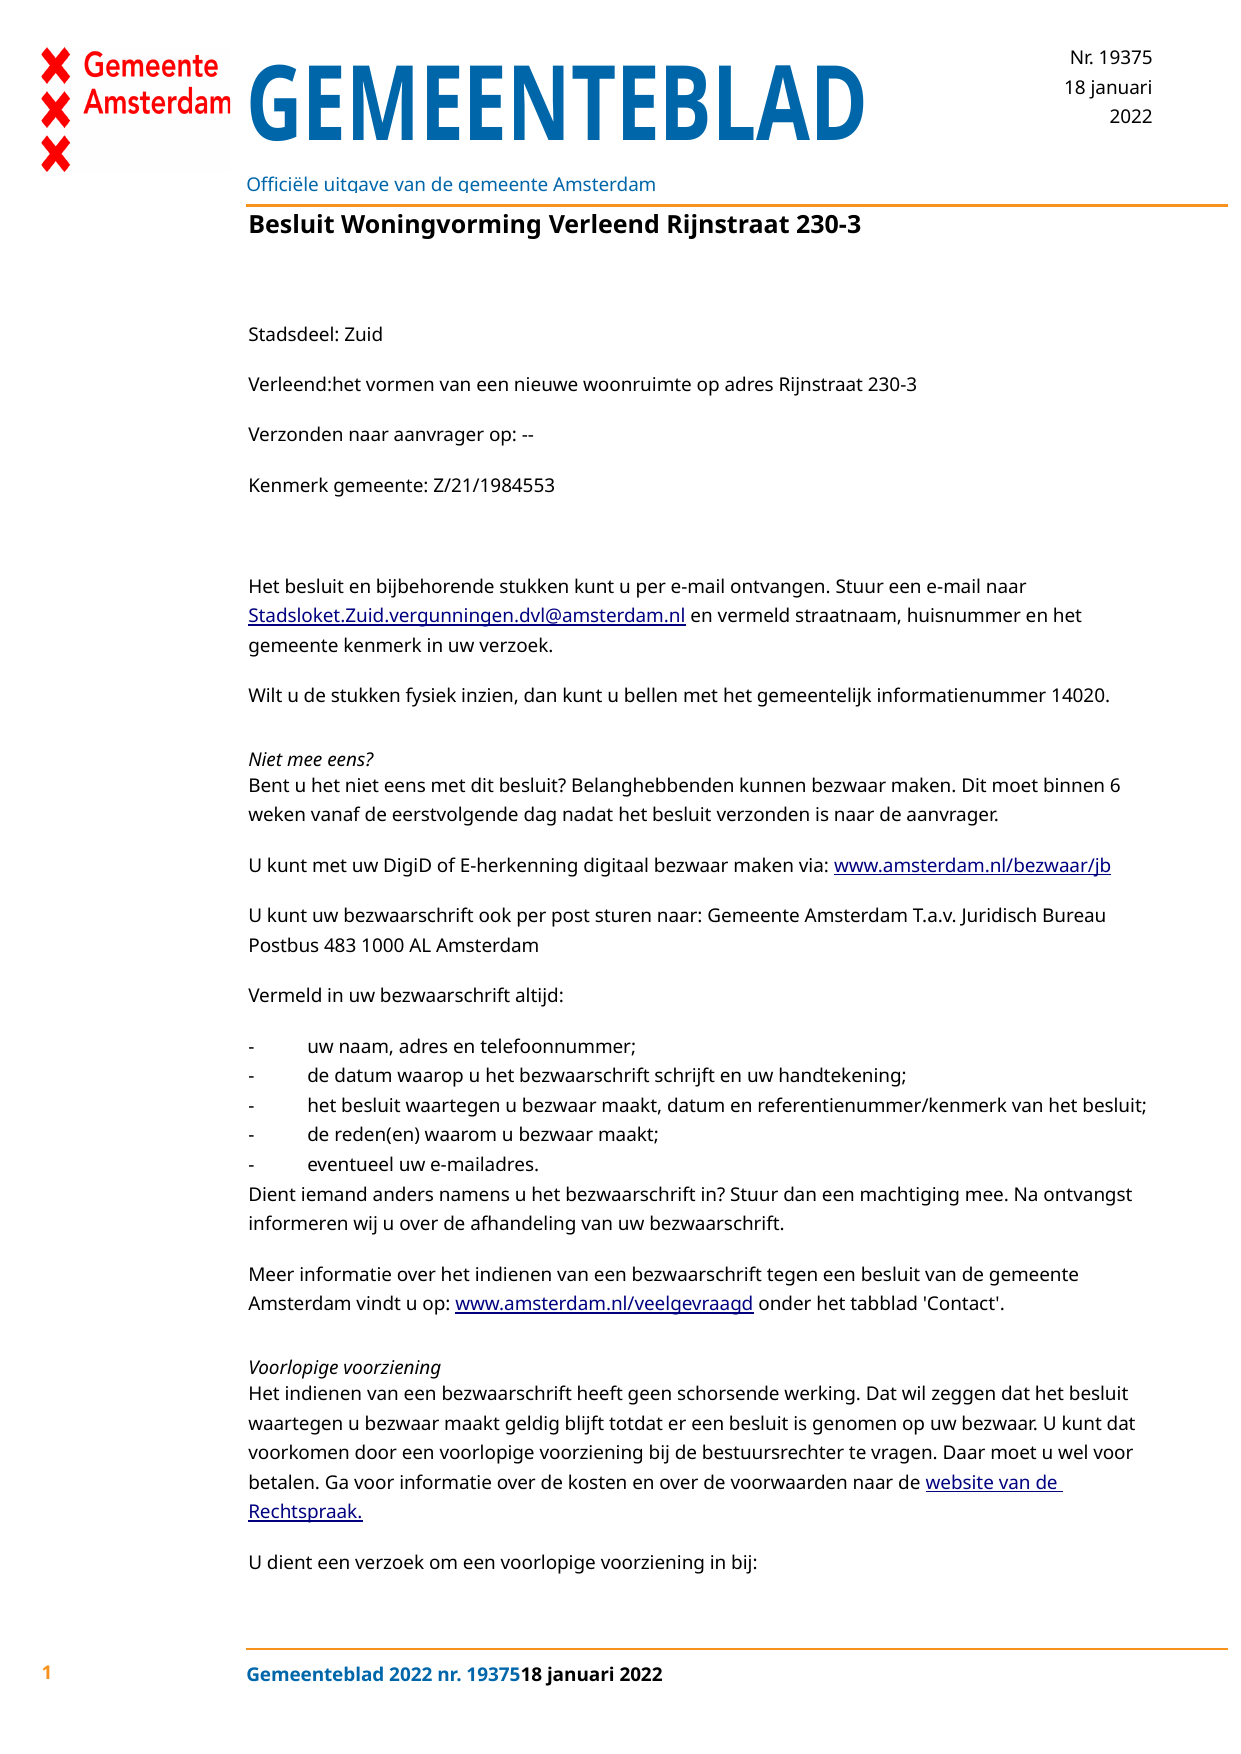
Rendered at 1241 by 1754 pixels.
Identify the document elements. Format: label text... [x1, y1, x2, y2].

text Wilt u de stukken fysiek inzien, dan kunt u bellen met het gemeentelijk informatienummer 14020. [248, 682, 1152, 708]
text Verleend:het vormen van een nieuwe woonruimte op adres Rijnstraat 230-3 [248, 371, 1152, 397]
text Verzonden naar aanvrager op: -- [248, 422, 1152, 447]
list het besluit waartegen u bezwaar maakt, datum en referentienummer/kenmerk van het besluit; [248, 1092, 1152, 1118]
text Het besluit en bijbehorende stukken kunt u per e-mail ontvangen. Stuur een e-mail naar Stadsloket.Zuid.vergunningen.dvl@amsterdam.nl en vermeld straatnaam, huisnummer en het gemeente kenmerk in uw verzoek. [248, 573, 1152, 658]
text Dient iemand anders namens u het bezwaarschrift in? Stuur dan een machtiging mee. Na ontvangst informeren wij u over de afhandeling van uw bezwaarschrift. [248, 1181, 1152, 1236]
text Kenmerk gemeente: Z/21/1984553 [248, 472, 1152, 498]
text Meer informatie over het indienen van een bezwaarschrift tegen een besluit van de gemeente Amsterdam vindt u op: www.amsterdam.nl/veelgevraagd onder het tabblad 'Contact'. [248, 1261, 1152, 1316]
list de reden(en) waarom u bezwaar maakt; [248, 1122, 1152, 1147]
text U kunt uw bezwaarschrift ook per post sturen naar: Gemeente Amsterdam T.a.v. Juridisch Bureau Postbus 483 1000 AL Amsterdam [248, 902, 1152, 958]
text Besluit Woningvorming Verleend Rijnstraat 230-3 [248, 207, 1152, 241]
text Het indienen van een bezwaarschrift heeft geen schorsende werking. Dat wil zeggen dat het besluit waartegen u bezwaar maakt geldig blijft totdat er een besluit is genomen op uw bezwaar. U kunt dat voorkomen door een voorlopige voorziening bij de bestuursrechter te vragen. Daar moet u wel voor betalen. Ga voor informatie over de kosten en over de voorwaarden naar de website van de Rechtspraak. [248, 1380, 1152, 1524]
text Niet mee eens? [248, 746, 1152, 772]
text Vermeld in uw bezwaarschrift altijd: [248, 982, 1152, 1008]
list uw naam, adres en telefoonnummer; [248, 1033, 1152, 1059]
text Voorlopige voorziening [248, 1354, 1152, 1380]
list eventueel uw e-mailadres. [248, 1151, 1152, 1177]
list de datum waarop u het bezwaarschrift schrijft en uw handtekening; [248, 1062, 1152, 1088]
text Bent u het niet eens met dit besluit? Belanghebbenden kunnen bezwaar maken. Dit moet binnen 6 weken vanaf de eerstvolgende dag nadat het besluit verzonden is naar de aanvrager. [248, 772, 1152, 827]
text U kunt met uw DigiD of E-herkenning digitaal bezwaar maken via: www.amsterdam.nl/bezwaar/jb [248, 852, 1152, 878]
picture [41, 47, 231, 172]
text Stadsdeel: Zuid [248, 321, 1152, 346]
text U dient een verzoek om een voorlopige voorziening in bij: [248, 1549, 1152, 1574]
